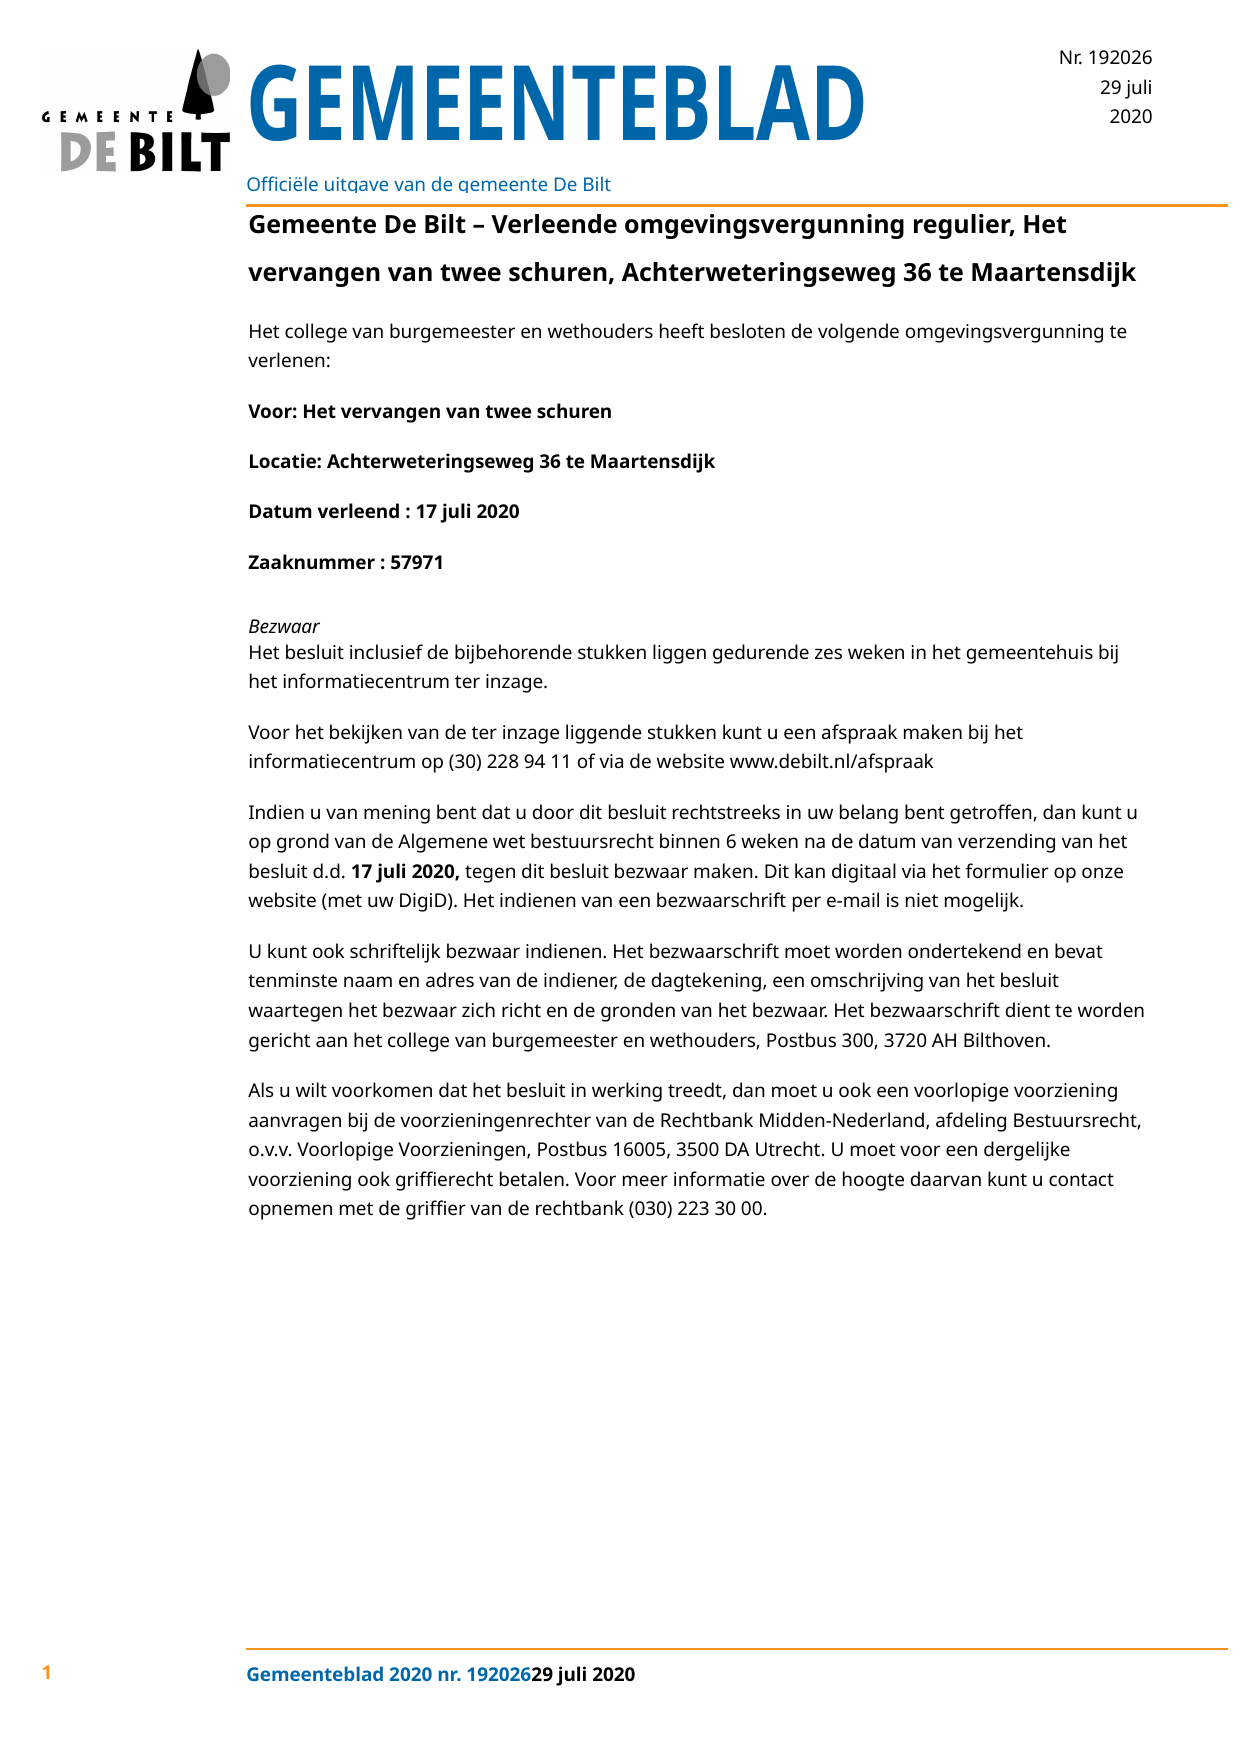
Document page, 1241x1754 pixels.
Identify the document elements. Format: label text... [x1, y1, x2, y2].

text Voor het bekijken van de ter inzage liggende stukken kunt u een afspraak maken bij het informatiecentrum op (30) 228 94 11 of via de website www.debilt.nl/afspraak [248, 719, 1152, 774]
text U kunt ook schriftelijk bezwaar indienen. Het bezwaarschrift moet worden ondertekend en bevat tenminste naam en adres van de indiener, de dagtekening, een omschrijving van het besluit waartegen het bezwaar zich richt en de gronden van het bezwaar. Het bezwaarschrift dient te worden gericht aan het college van burgemeester en wethouders, Postbus 300, 3720 AH Bilthoven. [248, 938, 1152, 1052]
picture [41, 47, 231, 172]
text Bezwaar [248, 613, 1152, 639]
text Zaaknummer : 57971 [248, 549, 1152, 575]
text Datum verleend : 17 juli 2020 [248, 499, 1152, 524]
text Voor: Het vervangen van twee schuren [248, 398, 1152, 424]
text Gemeente De Bilt – Verleende omgevingsvergunning regulier, Het vervangen van twee schuren, Achterweteringseweg 36 te Maartensdijk [248, 207, 1152, 288]
text Indien u van mening bent dat u door dit besluit rechtstreeks in uw belang bent getroffen, dan kunt u op grond van de Algemene wet bestuursrecht binnen 6 weken na de datum van verzending van het besluit d.d. 17 juli 2020, tegen dit besluit bezwaar maken. Dit kan digitaal via het formulier op onze website (met uw DigiD). Het indienen van een bezwaarschrift per e-mail is niet mogelijk. [248, 799, 1152, 913]
text Het besluit inclusief de bijbehorende stukken liggen gedurende zes weken in het gemeentehuis bij het informatiecentrum ter inzage. [248, 639, 1152, 694]
text Locatie: Achterweteringseweg 36 te Maartensdijk [248, 448, 1152, 474]
text Als u wilt voorkomen dat het besluit in werking treedt, dan moet u ook een voorlopige voorziening aanvragen bij de voorzieningenrechter van de Rechtbank Midden-Nederland, afdeling Bestuursrecht, o.v.v. Voorlopige Voorzieningen, Postbus 16005, 3500 DA Utrecht. U moet voor een dergelijke voorziening ook griffierecht betalen. Voor meer informatie over de hoogte daarvan kunt u contact opnemen met de griffier van de rechtbank (030) 223 30 00. [248, 1077, 1152, 1221]
text Het college van burgemeester en wethouders heeft besloten de volgende omgevingsvergunning te verlenen: [248, 318, 1152, 373]
